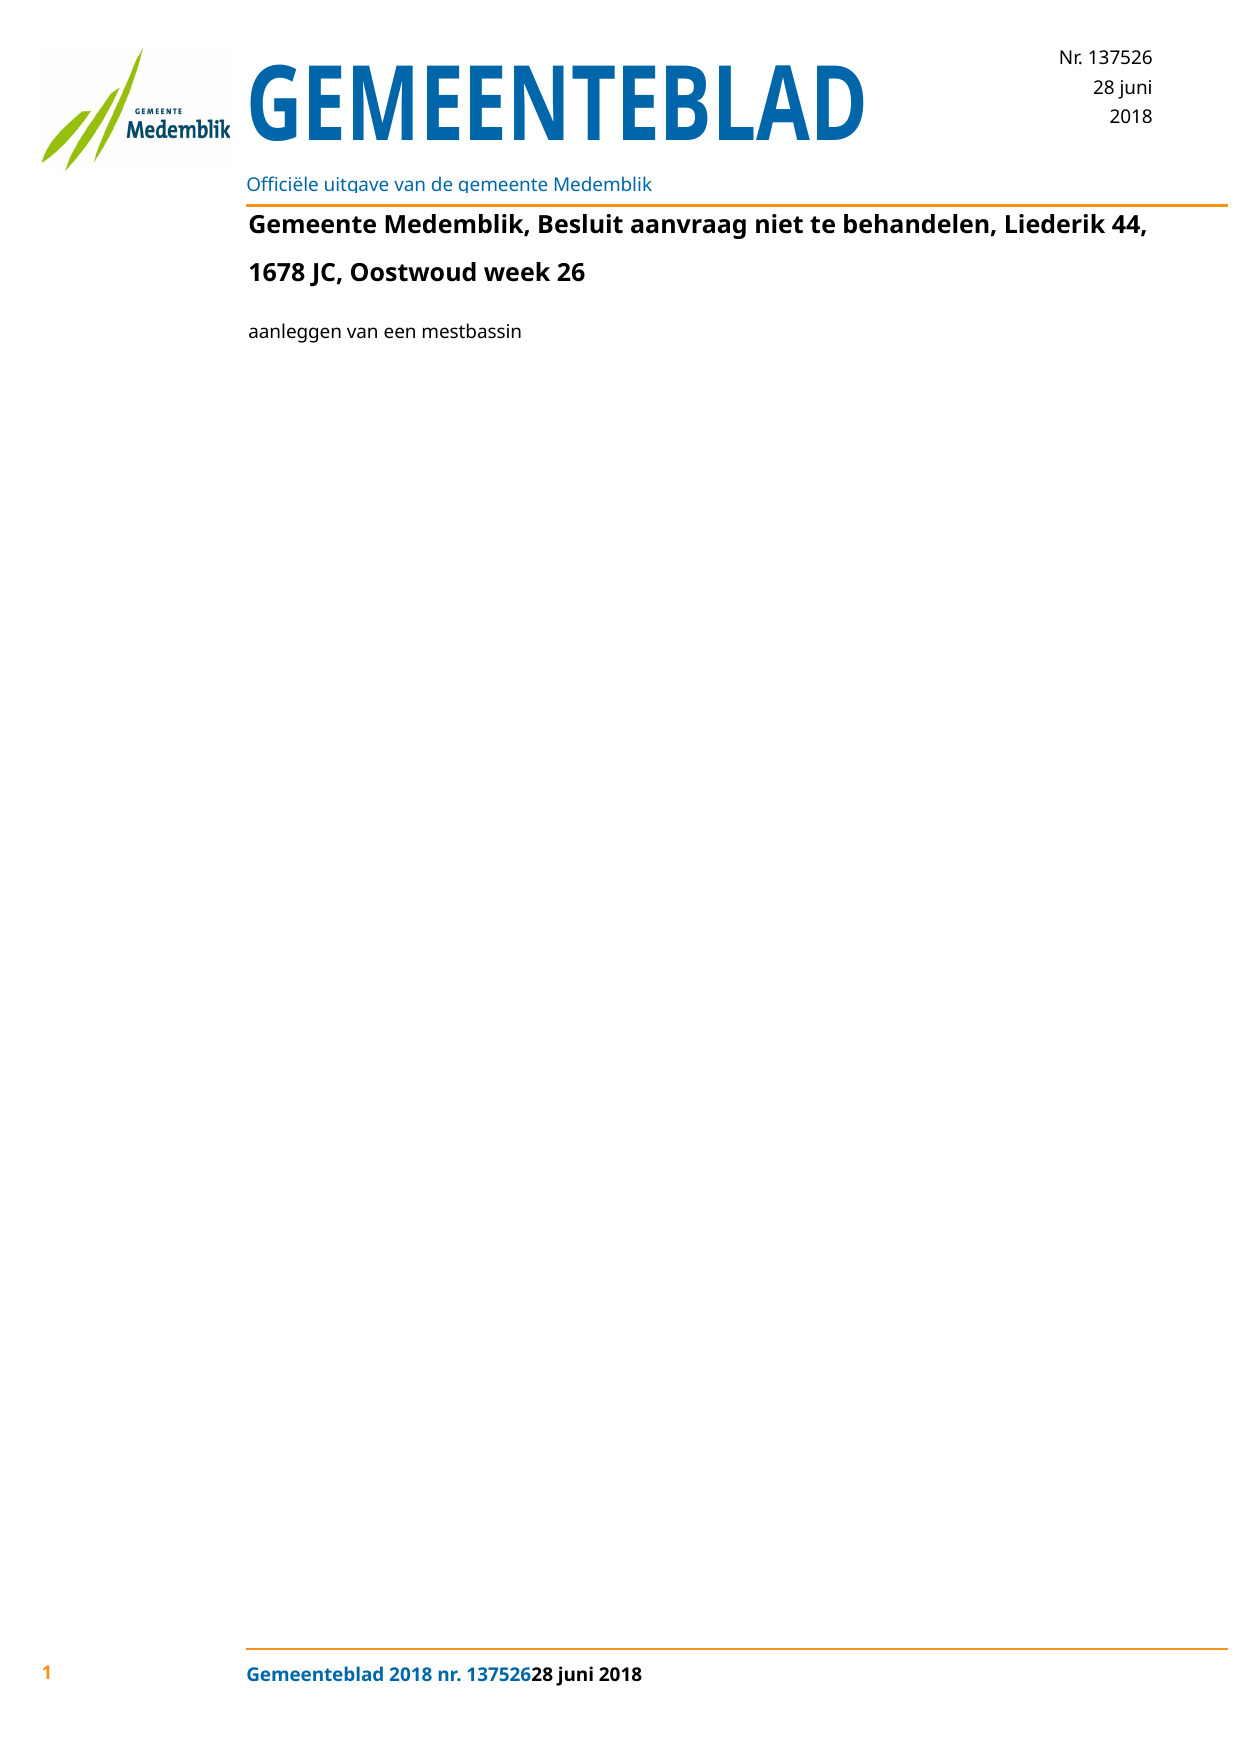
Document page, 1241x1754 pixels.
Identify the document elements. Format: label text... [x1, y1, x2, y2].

text aanleggen van een mestbassin [248, 318, 1152, 344]
picture [41, 47, 231, 172]
text Gemeente Medemblik, Besluit aanvraag niet te behandelen, Liederik 44, 1678 JC, Oostwoud week 26 [248, 207, 1152, 288]
